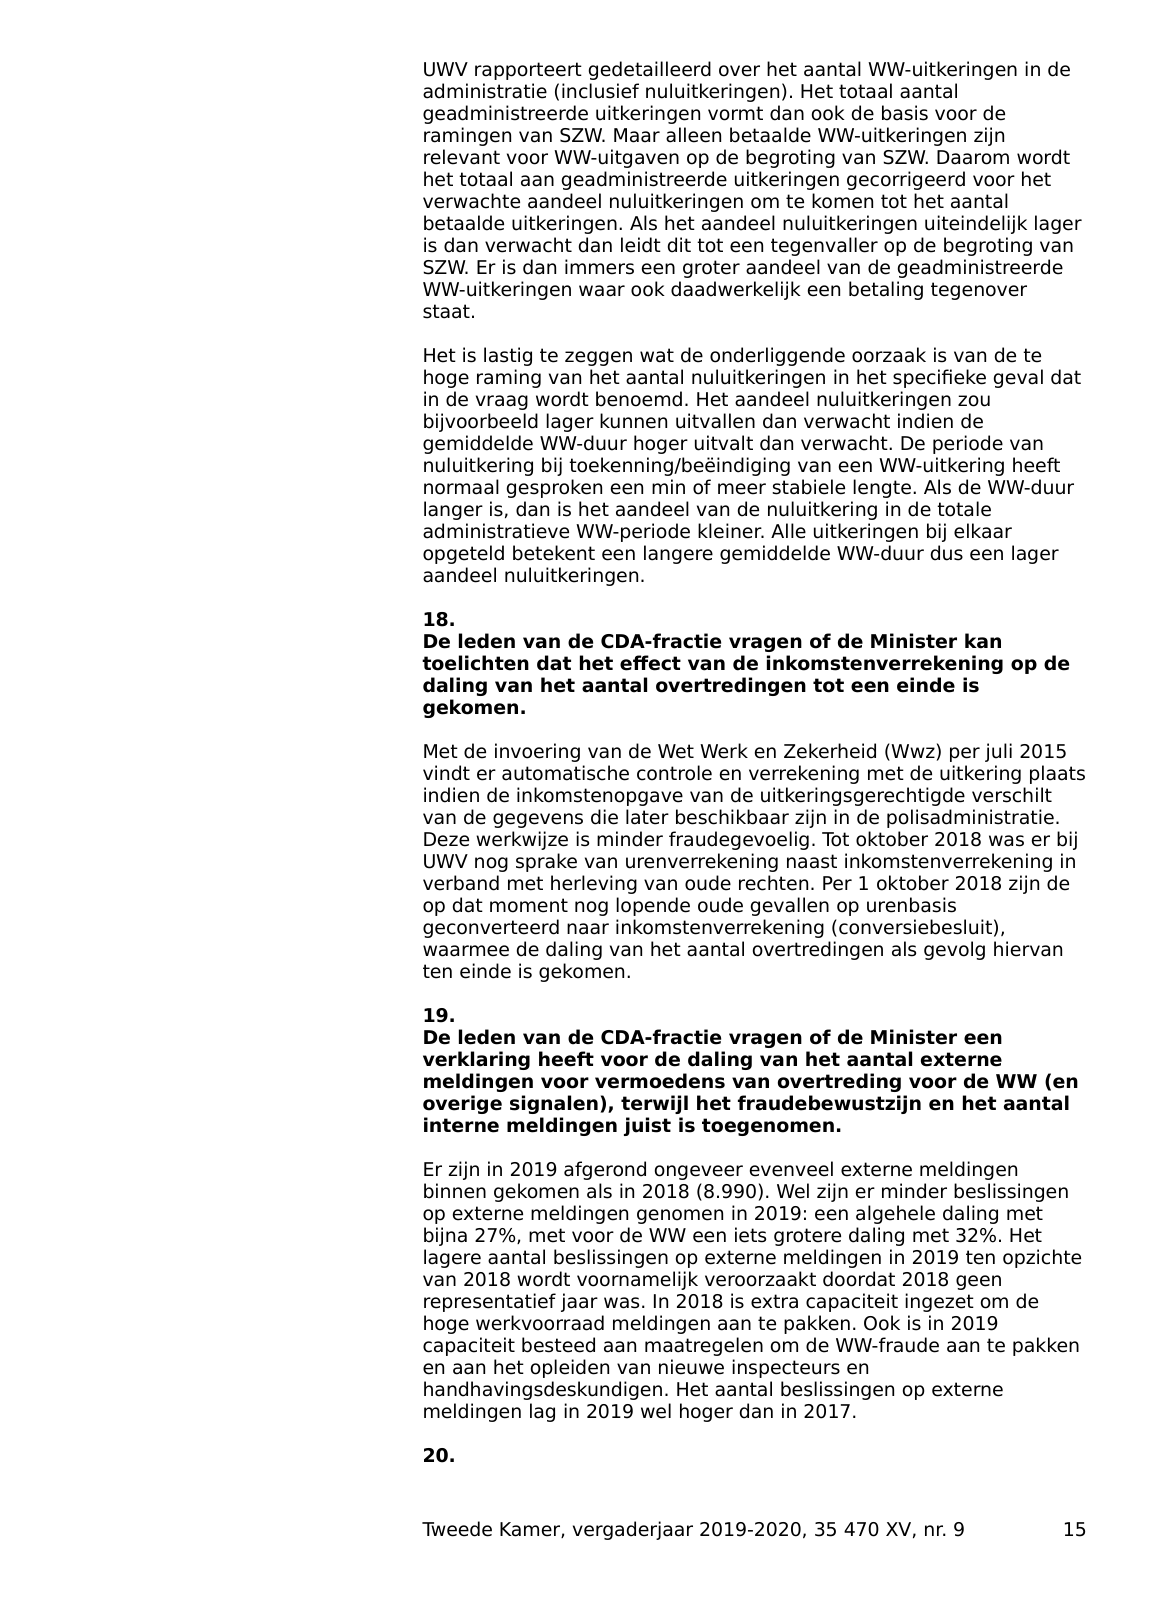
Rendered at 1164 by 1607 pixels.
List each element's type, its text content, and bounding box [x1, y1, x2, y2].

text UWV rapporteert gedetailleerd over het aantal WW-uitkeringen in de administratie (inclusief nuluitkeringen). Het totaal aantal geadministreerde uitkeringen vormt dan ook de basis voor de ramingen van SZW. Maar alleen betaalde WW-uitkeringen zijn relevant voor WW-uitgaven op de begroting van SZW. Daarom wordt het totaal aan geadministreerde uitkeringen gecorrigeerd voor het verwachte aandeel nuluitkeringen om te komen tot het aantal betaalde uitkeringen. Als het aandeel nuluitkeringen uiteindelijk lager is dan verwacht dan leidt dit tot een tegenvaller op de begroting van SZW. Er is dan immers een groter aandeel van de geadministreerde WW-uitkeringen waar ook daadwerkelijk een betaling tegenover staat. [422, 59, 1087, 323]
text Er zijn in 2019 afgerond ongeveer evenveel externe meldingen binnen gekomen als in 2018 (8.990). Wel zijn er minder beslissingen op externe meldingen genomen in 2019: een algehele daling met bijna 27%, met voor de WW een iets grotere daling met 32%. Het lagere aantal beslissingen op externe meldingen in 2019 ten opzichte van 2018 wordt voornamelijk veroorzaakt doordat 2018 geen representatief jaar was. In 2018 is extra capaciteit ingezet om de hoge werkvoorraad meldingen aan te pakken. Ook is in 2019 capaciteit besteed aan maatregelen om de WW-fraude aan te pakken en aan het opleiden van nieuwe inspecteurs en handhavingsdeskundigen. Het aantal beslissingen op externe meldingen lag in 2019 wel hoger dan in 2017. [422, 1159, 1087, 1423]
text 18. [422, 609, 1087, 631]
text Het is lastig te zeggen wat de onderliggende oorzaak is van de te hoge raming van het aantal nuluitkeringen in het specifieke geval dat in de vraag wordt benoemd. Het aandeel nuluitkeringen zou bijvoorbeeld lager kunnen uitvallen dan verwacht indien de gemiddelde WW-duur hoger uitvalt dan verwacht. De periode van nuluitkering bij toekenning/beëindiging van een WW-uitkering heeft normaal gesproken een min of meer stabiele lengte. Als de WW-duur langer is, dan is het aandeel van de nuluitkering in de totale administratieve WW-periode kleiner. Alle uitkeringen bij elkaar opgeteld betekent een langere gemiddelde WW-duur dus een lager aandeel nuluitkeringen. [422, 345, 1087, 587]
text De leden van de CDA-fractie vragen of de Minister een verklaring heeft voor de daling van het aantal externe meldingen voor vermoedens van overtreding voor de WW (en overige signalen), terwijl het fraudebewustzijn en het aantal interne meldingen juist is toegenomen. [422, 1027, 1087, 1137]
text Met de invoering van de Wet Werk en Zekerheid (Wwz) per juli 2015 vindt er automatische controle en verrekening met de uitkering plaats indien de inkomstenopgave van de uitkeringsgerechtigde verschilt van de gegevens die later beschikbaar zijn in de polisadministratie. Deze werkwijze is minder fraudegevoelig. Tot oktober 2018 was er bij UWV nog sprake van urenverrekening naast inkomstenverrekening in verband met herleving van oude rechten. Per 1 oktober 2018 zijn de op dat moment nog lopende oude gevallen op urenbasis geconverteerd naar inkomstenverrekening (conversiebesluit), waarmee de daling van het aantal overtredingen als gevolg hiervan ten einde is gekomen. [422, 741, 1087, 983]
text 20. [422, 1445, 1087, 1467]
text De leden van de CDA-fractie vragen of de Minister kan toelichten dat het effect van de inkomstenverrekening op de daling van het aantal overtredingen tot een einde is gekomen. [422, 631, 1087, 719]
text 19. [422, 1005, 1087, 1027]
